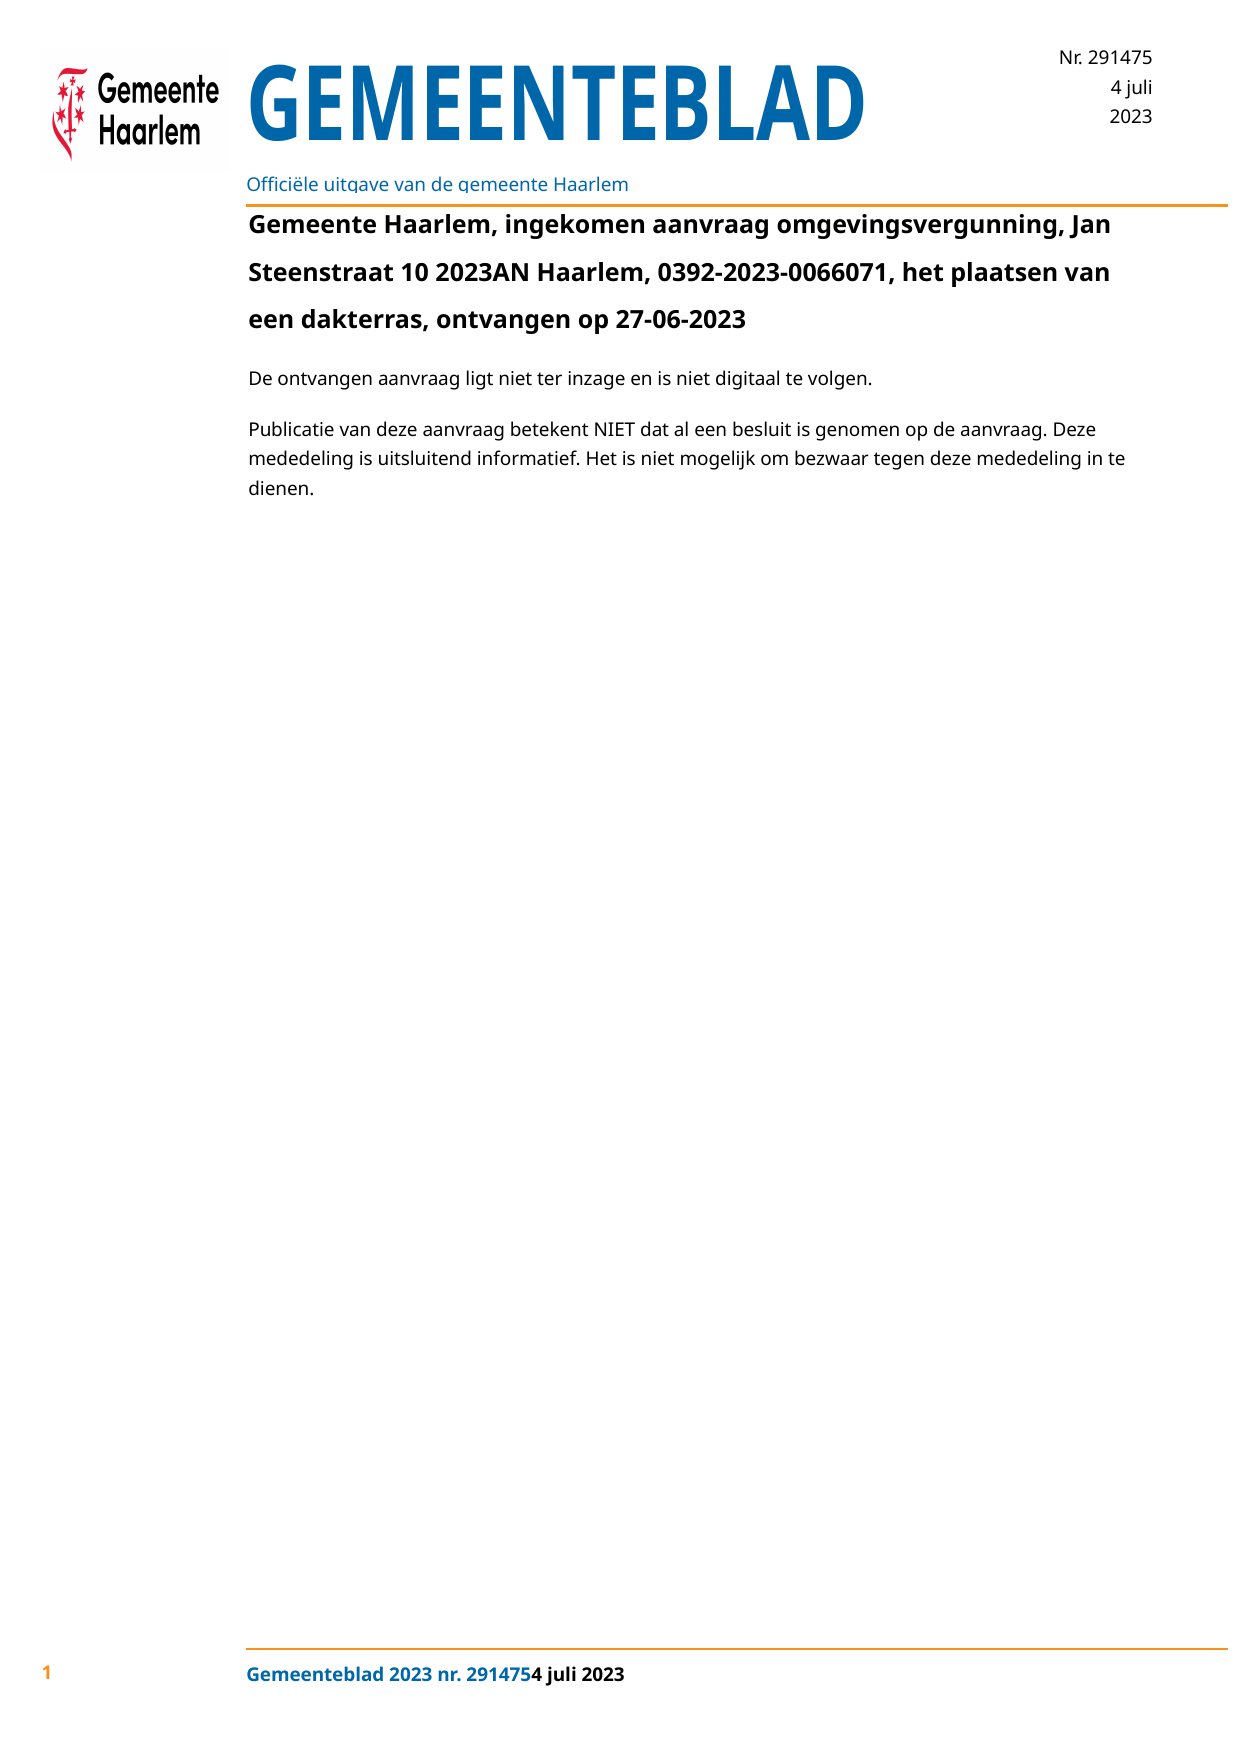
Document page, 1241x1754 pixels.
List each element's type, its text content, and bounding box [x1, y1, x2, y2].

text De ontvangen aanvraag ligt niet ter inzage en is niet digitaal te volgen. [248, 366, 1152, 391]
text Publicatie van deze aanvraag betekent NIET dat al een besluit is genomen op de aanvraag. Deze mededeling is uitsluitend informatief. Het is niet mogelijk om bezwaar tegen deze mededeling in te dienen. [248, 416, 1152, 501]
text Gemeente Haarlem, ingekomen aanvraag omgevingsvergunning, Jan Steenstraat 10 2023AN Haarlem, 0392-2023-0066071, het plaatsen van een dakterras, ontvangen op 27-06-2023 [248, 207, 1152, 336]
picture [41, 47, 231, 172]
